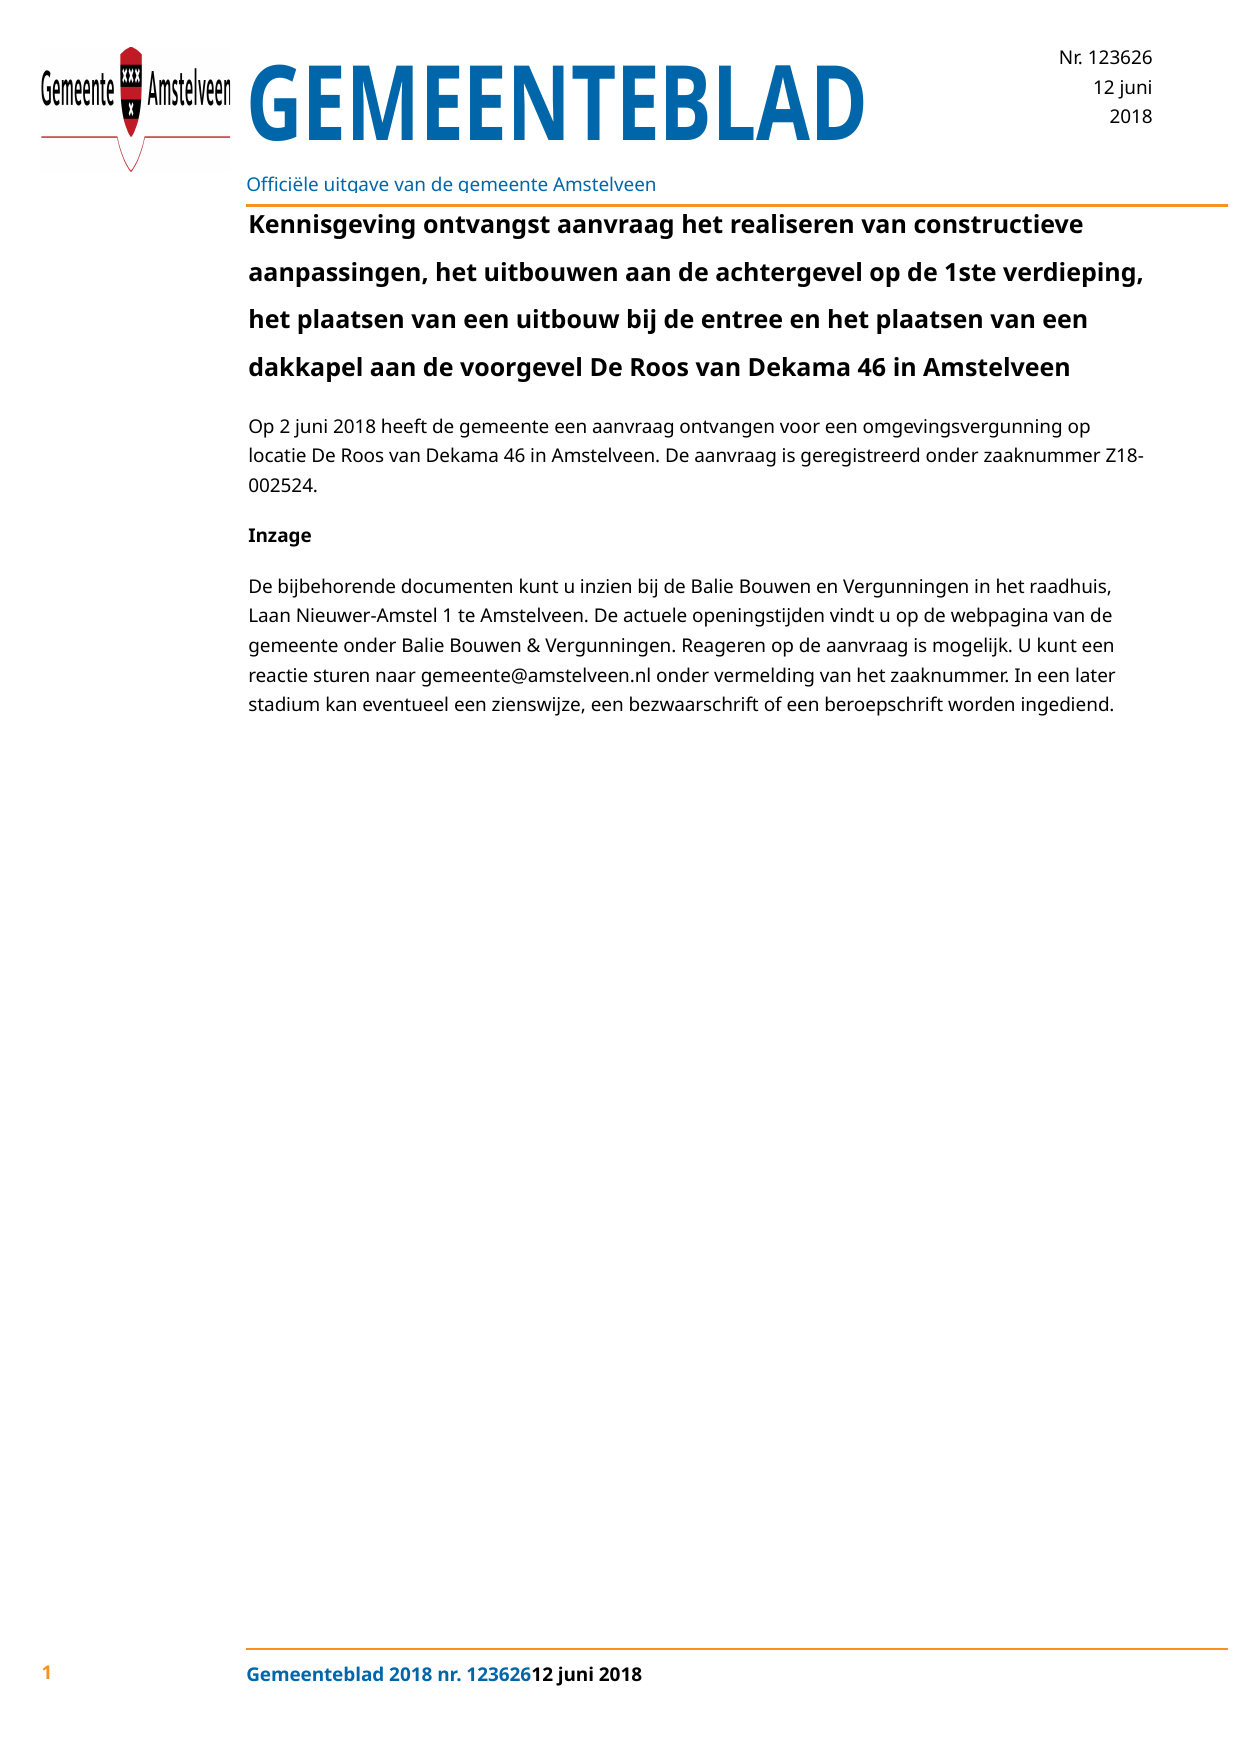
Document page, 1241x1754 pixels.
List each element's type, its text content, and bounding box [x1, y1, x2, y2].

text Op 2 juni 2018 heeft de gemeente een aanvraag ontvangen voor een omgevingsvergunning op locatie De Roos van Dekama 46 in Amstelveen. De aanvraag is geregistreerd onder zaaknummer Z18-002524. [248, 413, 1152, 498]
text Kennisgeving ontvangst aanvraag het realiseren van constructieve aanpassingen, het uitbouwen aan de achtergevel op de 1ste verdieping, het plaatsen van een uitbouw bij de entree en het plaatsen van een dakkapel aan de voorgevel De Roos van Dekama 46 in Amstelveen [248, 207, 1152, 384]
picture [41, 47, 231, 172]
text De bijbehorende documenten kunt u inzien bij de Balie Bouwen en Vergunningen in het raadhuis, Laan Nieuwer-Amstel 1 te Amstelveen. De actuele openingstijden vindt u op de webpagina van de gemeente onder Balie Bouwen & Vergunningen. Reageren op de aanvraag is mogelijk. U kunt een reactie sturen naar gemeente@amstelveen.nl onder vermelding van het zaaknummer. In een later stadium kan eventueel een zienswijze, een bezwaarschrift of een beroepschrift worden ingediend. [248, 573, 1152, 717]
text Inzage [248, 523, 1152, 548]
